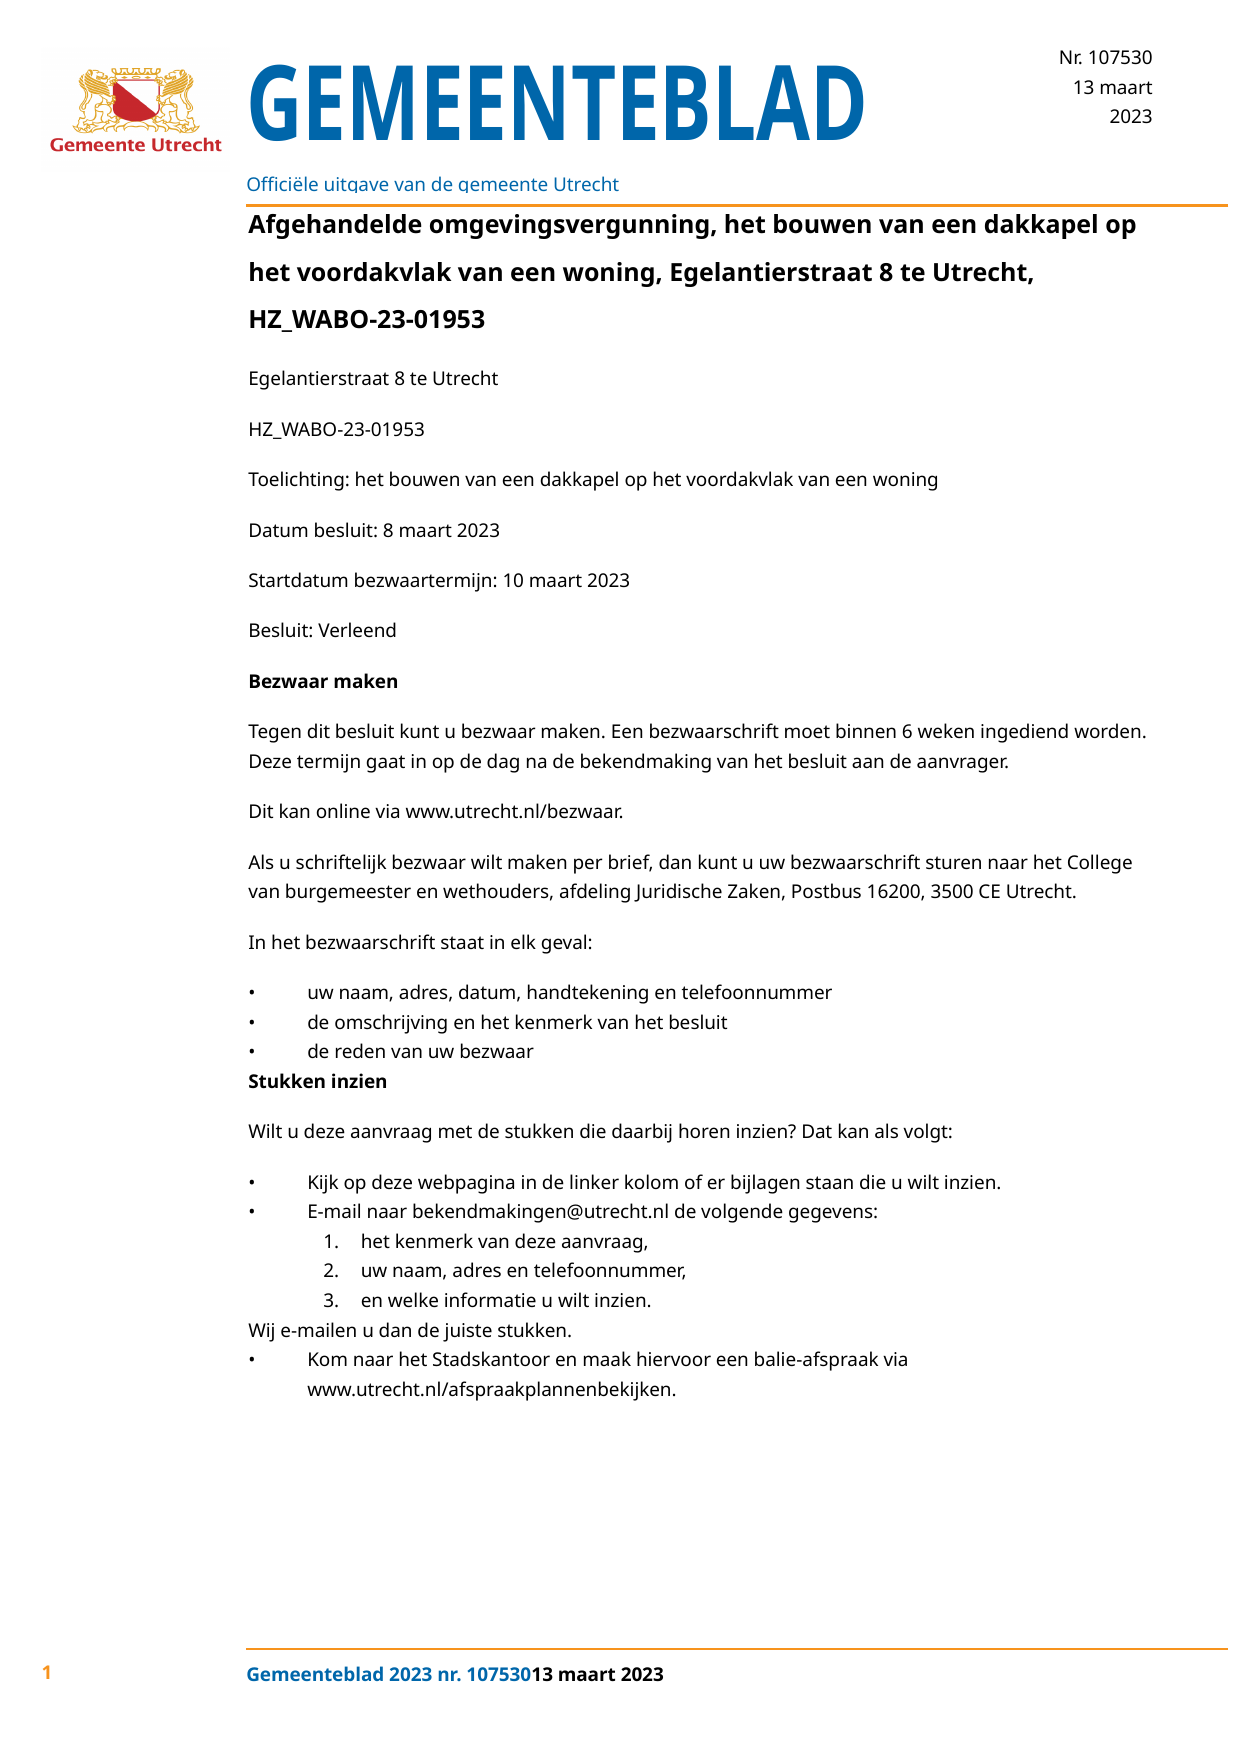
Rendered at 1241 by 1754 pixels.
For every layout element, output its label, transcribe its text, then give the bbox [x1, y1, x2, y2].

list Kom naar het Stadskantoor en maak hiervoor een balie-afspraak via www.utrecht.nl/afspraakplannenbekijken. [248, 1346, 1152, 1402]
list E-mail naar bekendmakingen@utrecht.nl de volgende gegevens: [248, 1198, 1152, 1224]
text Stukken inzien [248, 1068, 1152, 1094]
text Dit kan online via www.utrecht.nl/bezwaar. [248, 798, 1152, 824]
text Wilt u deze aanvraag met de stukken die daarbij horen inzien? Dat kan als volgt: [248, 1118, 1152, 1144]
text Bezwaar maken [248, 668, 1152, 694]
list uw naam, adres en telefoonnummer, [323, 1258, 1152, 1283]
list het kenmerk van deze aanvraag, [323, 1228, 1152, 1254]
text Afgehandelde omgevingsvergunning, het bouwen van een dakkapel op het voordakvlak van een woning, Egelantierstraat 8 te Utrecht, HZ_WABO-23-01953 [248, 207, 1152, 336]
list uw naam, adres, datum, handtekening en telefoonnummer [248, 979, 1152, 1005]
text Startdatum bezwaartermijn: 10 maart 2023 [248, 567, 1152, 593]
picture [41, 47, 231, 172]
list Kijk op deze webpagina in de linker kolom of er bijlagen staan die u wilt inzien. [248, 1169, 1152, 1194]
list de omschrijving en het kenmerk van het besluit [248, 1009, 1152, 1034]
text Egelantierstraat 8 te Utrecht [248, 366, 1152, 391]
text Als u schriftelijk bezwaar wilt maken per brief, dan kunt u uw bezwaarschrift sturen naar het College van burgemeester en wethouders, afdeling Juridische Zaken, Postbus 16200, 3500 CE Utrecht. [248, 849, 1152, 904]
list en welke informatie u wilt inzien. [323, 1287, 1152, 1313]
text In het bezwaarschrift staat in elk geval: [248, 929, 1152, 954]
text Wij e-mailen u dan de juiste stukken. [248, 1317, 1152, 1342]
text Datum besluit: 8 maart 2023 [248, 517, 1152, 542]
text Tegen dit besluit kunt u bezwaar maken. Een bezwaarschrift moet binnen 6 weken ingediend worden. Deze termijn gaat in op de dag na de bekendmaking van het besluit aan de aanvrager. [248, 718, 1152, 774]
text Toelichting: het bouwen van een dakkapel op het voordakvlak van een woning [248, 466, 1152, 492]
text HZ_WABO-23-01953 [248, 416, 1152, 442]
text Besluit: Verleend [248, 618, 1152, 643]
list de reden van uw bezwaar [248, 1038, 1152, 1064]
